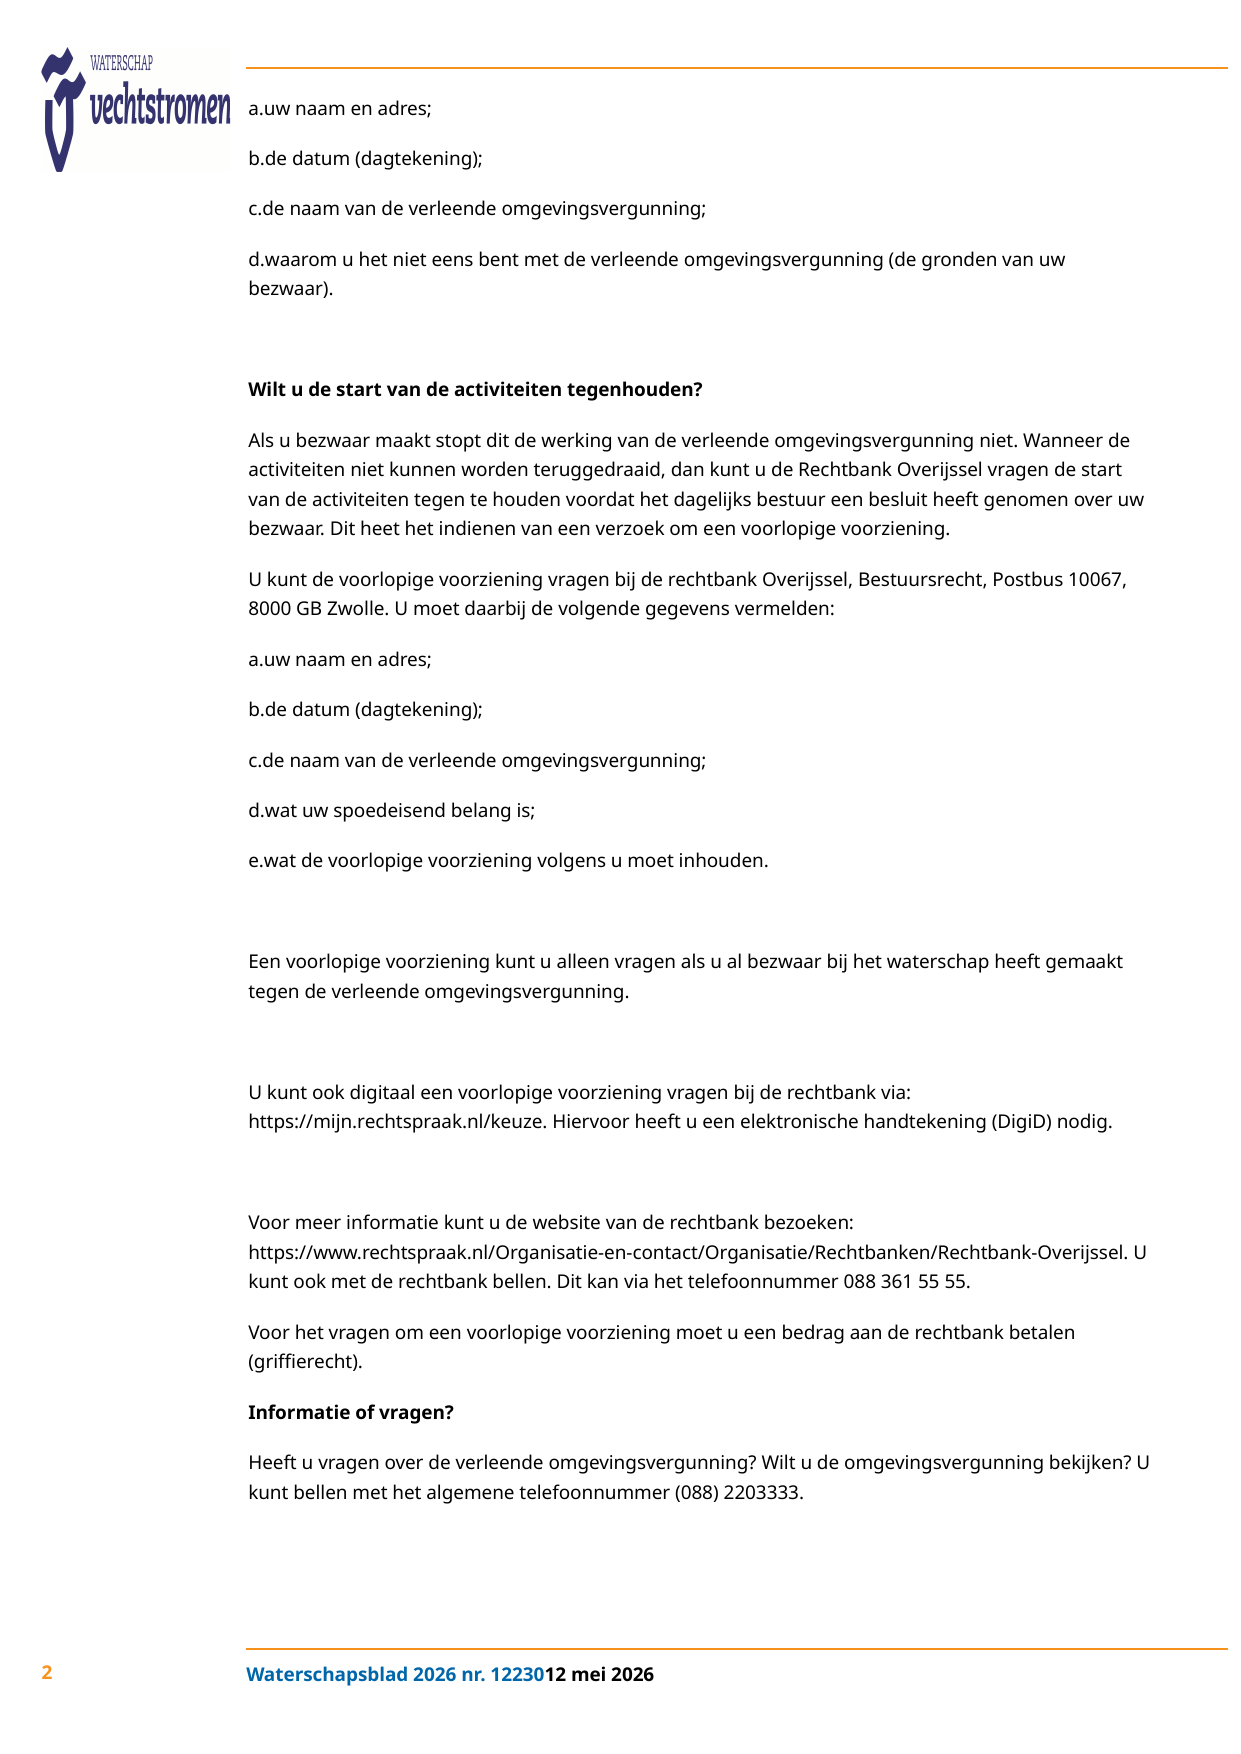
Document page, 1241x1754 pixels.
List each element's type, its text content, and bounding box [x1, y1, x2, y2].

text b.de datum (dagtekening); [248, 696, 1152, 722]
text U kunt ook digitaal een voorlopige voorziening vragen bij de rechtbank via: https://mijn.rechtspraak.nl/keuze. Hiervoor heeft u een elektronische handtekening (DigiD) nodig. [248, 1079, 1152, 1134]
text Informatie of vragen? [248, 1399, 1152, 1425]
text e.wat de voorlopige voorziening volgens u moet inhouden. [248, 848, 1152, 873]
text Voor meer informatie kunt u de website van de rechtbank bezoeken: https://www.rechtspraak.nl/Organisatie-en-contact/Organisatie/Rechtbanken/Rechtbank-Overijssel. U kunt ook met de rechtbank bellen. Dit kan via het telefoonnummer 088 361 55 55. [248, 1209, 1152, 1294]
text b.de datum (dagtekening); [248, 145, 1152, 171]
text Als u bezwaar maakt stopt dit de werking van de verleende omgevingsvergunning niet. Wanneer de activiteiten niet kunnen worden teruggedraaid, dan kunt u de Rechtbank Overijssel vragen de start van de activiteiten tegen te houden voordat het dagelijks bestuur een besluit heeft genomen over uw bezwaar. Dit heet het indienen van een verzoek om een voorlopige voorziening. [248, 427, 1152, 541]
text Een voorlopige voorziening kunt u alleen vragen als u al bezwaar bij het waterschap heeft gemaakt tegen de verleende omgevingsvergunning. [248, 948, 1152, 1004]
text Heeft u vragen over de verleende omgevingsvergunning? Wilt u de omgevingsvergunning bekijken? U kunt bellen met het algemene telefoonnummer (088) 2203333. [248, 1449, 1152, 1505]
text U kunt de voorlopige voorziening vragen bij de rechtbank Overijssel, Bestuursrecht, Postbus 10067, 8000 GB Zwolle. U moet daarbij de volgende gegevens vermelden: [248, 566, 1152, 621]
text Voor het vragen om een voorlopige voorziening moet u een bedrag aan de rechtbank betalen (griffierecht). [248, 1319, 1152, 1374]
text a.uw naam en adres; [248, 646, 1152, 672]
text c.de naam van de verleende omgevingsvergunning; [248, 196, 1152, 221]
text d.wat uw spoedeisend belang is; [248, 797, 1152, 823]
picture [41, 47, 231, 172]
text a.uw naam en adres; [248, 95, 1152, 121]
text c.de naam van de verleende omgevingsvergunning; [248, 747, 1152, 773]
text Wilt u de start van de activiteiten tegenhouden? [248, 376, 1152, 402]
text d.waarom u het niet eens bent met de verleende omgevingsvergunning (de gronden van uw bezwaar). [248, 246, 1152, 301]
